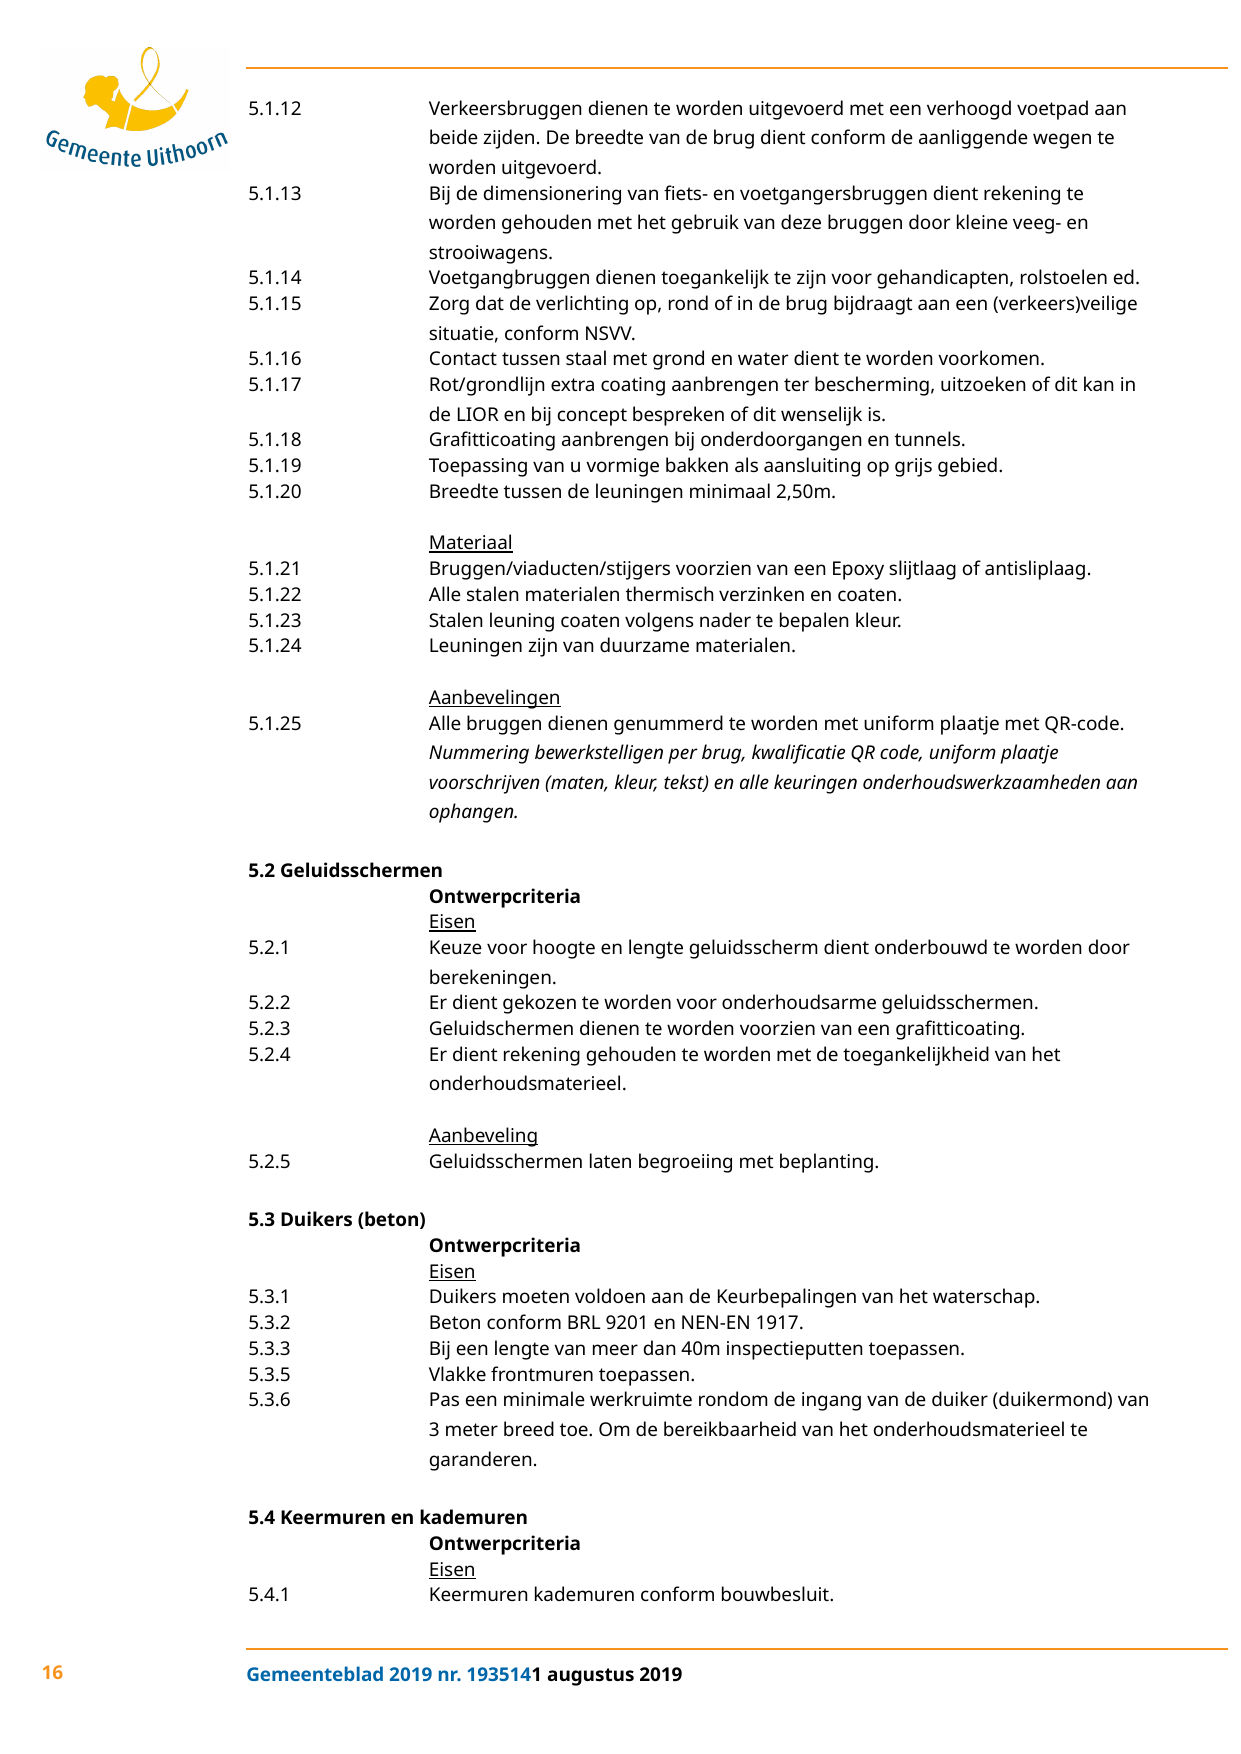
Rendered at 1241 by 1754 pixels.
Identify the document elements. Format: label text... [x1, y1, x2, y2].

table_cell Geluidschermen dienen te worden voorzien van een grafitticoating. [429, 1015, 1152, 1041]
table_cell 5.2.1 [248, 934, 429, 989]
table_cell 5.3.5 [248, 1361, 429, 1387]
table_cell 5.2.2 [248, 990, 429, 1015]
table_header Ontwerpcriteria [429, 1232, 1152, 1258]
table_header [248, 1530, 429, 1556]
table_cell Breedte tussen de leuningen minimaal 2,50m. [429, 478, 1152, 504]
table_cell Keermuren kademuren conform bouwbesluit. [429, 1582, 1152, 1607]
table_cell 5.2.3 [248, 1015, 429, 1041]
table_cell Rot/grondlijn extra coating aanbrengen ter bescherming, uitzoeken of dit kan in de LIOR en bij concept bespreken of dit wenselijk is. [429, 371, 1152, 427]
table_cell 5.1.13 [248, 180, 429, 264]
table_cell [248, 1258, 429, 1284]
table_cell 5.1.20 [248, 478, 429, 504]
table_cell Alle stalen materialen thermisch verzinken en coaten. [429, 581, 1152, 607]
table_cell 5.1.17 [248, 371, 429, 427]
table_cell Geluidsschermen laten begroeiing met beplanting. [429, 1148, 1152, 1173]
table_cell 5.1.16 [248, 346, 429, 371]
table_cell [248, 504, 429, 529]
table_cell Bij de dimensionering van fiets- en voetgangersbruggen dient rekening te worden gehouden met het gebruik van deze bruggen door kleine veeg- en strooiwagens. [429, 180, 1152, 264]
table_cell 5.3.2 [248, 1309, 429, 1335]
table_cell 5.1.21 [248, 555, 429, 581]
table_cell Vlakke frontmuren toepassen. [429, 1361, 1152, 1387]
table_cell Bruggen/viaducten/stijgers voorzien van een Epoxy slijtlaag of antisliplaag. [429, 555, 1152, 581]
table_cell Bij een lengte van meer dan 40m inspectieputten toepassen. [429, 1335, 1152, 1361]
table_cell 5.2.5 [248, 1148, 429, 1173]
table_cell 5.3.6 [248, 1387, 429, 1471]
table_cell [248, 1122, 429, 1148]
table_cell [429, 658, 1152, 684]
table_cell [248, 530, 429, 555]
table_cell 5.1.24 [248, 633, 429, 658]
table_cell 5.1.18 [248, 427, 429, 452]
table_cell [248, 1096, 429, 1122]
table_cell Er dient gekozen te worden voor onderhoudsarme geluidsschermen. [429, 990, 1152, 1015]
table_cell Verkeersbruggen dienen te worden uitgevoerd met een verhoogd voetpad aan beide zijden. De breedte van de brug dient conform de aanliggende wegen te worden uitgevoerd. [429, 95, 1152, 180]
text 5.3 Duikers (beton) [248, 1206, 1152, 1232]
table_cell Er dient rekening gehouden te worden met de toegankelijkheid van het onderhoudsmaterieel. [429, 1041, 1152, 1096]
picture [41, 47, 231, 172]
table_header Ontwerpcriteria [429, 1530, 1152, 1556]
table_cell 5.1.19 [248, 453, 429, 478]
table_cell [429, 504, 1152, 529]
table_cell Alle bruggen dienen genummerd te worden met uniform plaatje met QR-code. Nummering bewerkstelligen per brug, kwalificatie QR code, uniform plaatje voorschrijven (maten, kleur, tekst) en alle keuringen onderhoudswerkzaamheden aan ophangen. [429, 710, 1152, 824]
table_cell 5.1.23 [248, 607, 429, 632]
table_cell Aanbeveling [429, 1122, 1152, 1148]
table_cell [248, 909, 429, 934]
table_cell Keuze voor hoogte en lengte geluidsscherm dient onderbouwd te worden door berekeningen. [429, 934, 1152, 989]
table_cell [248, 1556, 429, 1582]
table_cell 5.1.25 [248, 710, 429, 824]
table_cell 5.2.4 [248, 1041, 429, 1096]
table_cell 5.4.1 [248, 1582, 429, 1607]
table_cell Pas een minimale werkruimte rondom de ingang van de duiker (duikermond) van 3 meter breed toe. Om de bereikbaarheid van het onderhoudsmaterieel te garanderen. [429, 1387, 1152, 1471]
table_cell Voetgangbruggen dienen toegankelijk te zijn voor gehandicapten, rolstoelen ed. [429, 265, 1152, 290]
table_cell Contact tussen staal met grond en water dient te worden voorkomen. [429, 346, 1152, 371]
table_cell Eisen [429, 909, 1152, 934]
table_cell [429, 1096, 1152, 1122]
table_cell 5.1.12 [248, 95, 429, 180]
table_cell Eisen [429, 1556, 1152, 1582]
table_cell 5.3.3 [248, 1335, 429, 1361]
table_cell Zorg dat de verlichting op, rond of in de brug bijdraagt aan een (verkeers)veilige situatie, conform NSVV. [429, 290, 1152, 346]
table_cell Duikers moeten voldoen aan de Keurbepalingen van het waterschap. [429, 1284, 1152, 1309]
table_cell 5.1.15 [248, 290, 429, 346]
table_cell 5.1.22 [248, 581, 429, 607]
table_cell Grafitticoating aanbrengen bij onderdoorgangen en tunnels. [429, 427, 1152, 452]
table_header [248, 1232, 429, 1258]
table_cell 5.3.1 [248, 1284, 429, 1309]
table_cell [248, 658, 429, 684]
text 5.2 Geluidsschermen [248, 857, 1152, 883]
table_cell Materiaal [429, 530, 1152, 555]
table_cell Eisen [429, 1258, 1152, 1284]
table_header [248, 883, 429, 908]
table_cell [248, 684, 429, 710]
table_cell Toepassing van u vormige bakken als aansluiting op grijs gebied. [429, 453, 1152, 478]
table_header Ontwerpcriteria [429, 883, 1152, 908]
text 5.4 Keermuren en kademuren [248, 1504, 1152, 1530]
table_cell Stalen leuning coaten volgens nader te bepalen kleur. [429, 607, 1152, 632]
table_cell Aanbevelingen [429, 684, 1152, 710]
table_cell Beton conform BRL 9201 en NEN-EN 1917. [429, 1309, 1152, 1335]
table_cell 5.1.14 [248, 265, 429, 290]
table_cell Leuningen zijn van duurzame materialen. [429, 633, 1152, 658]
